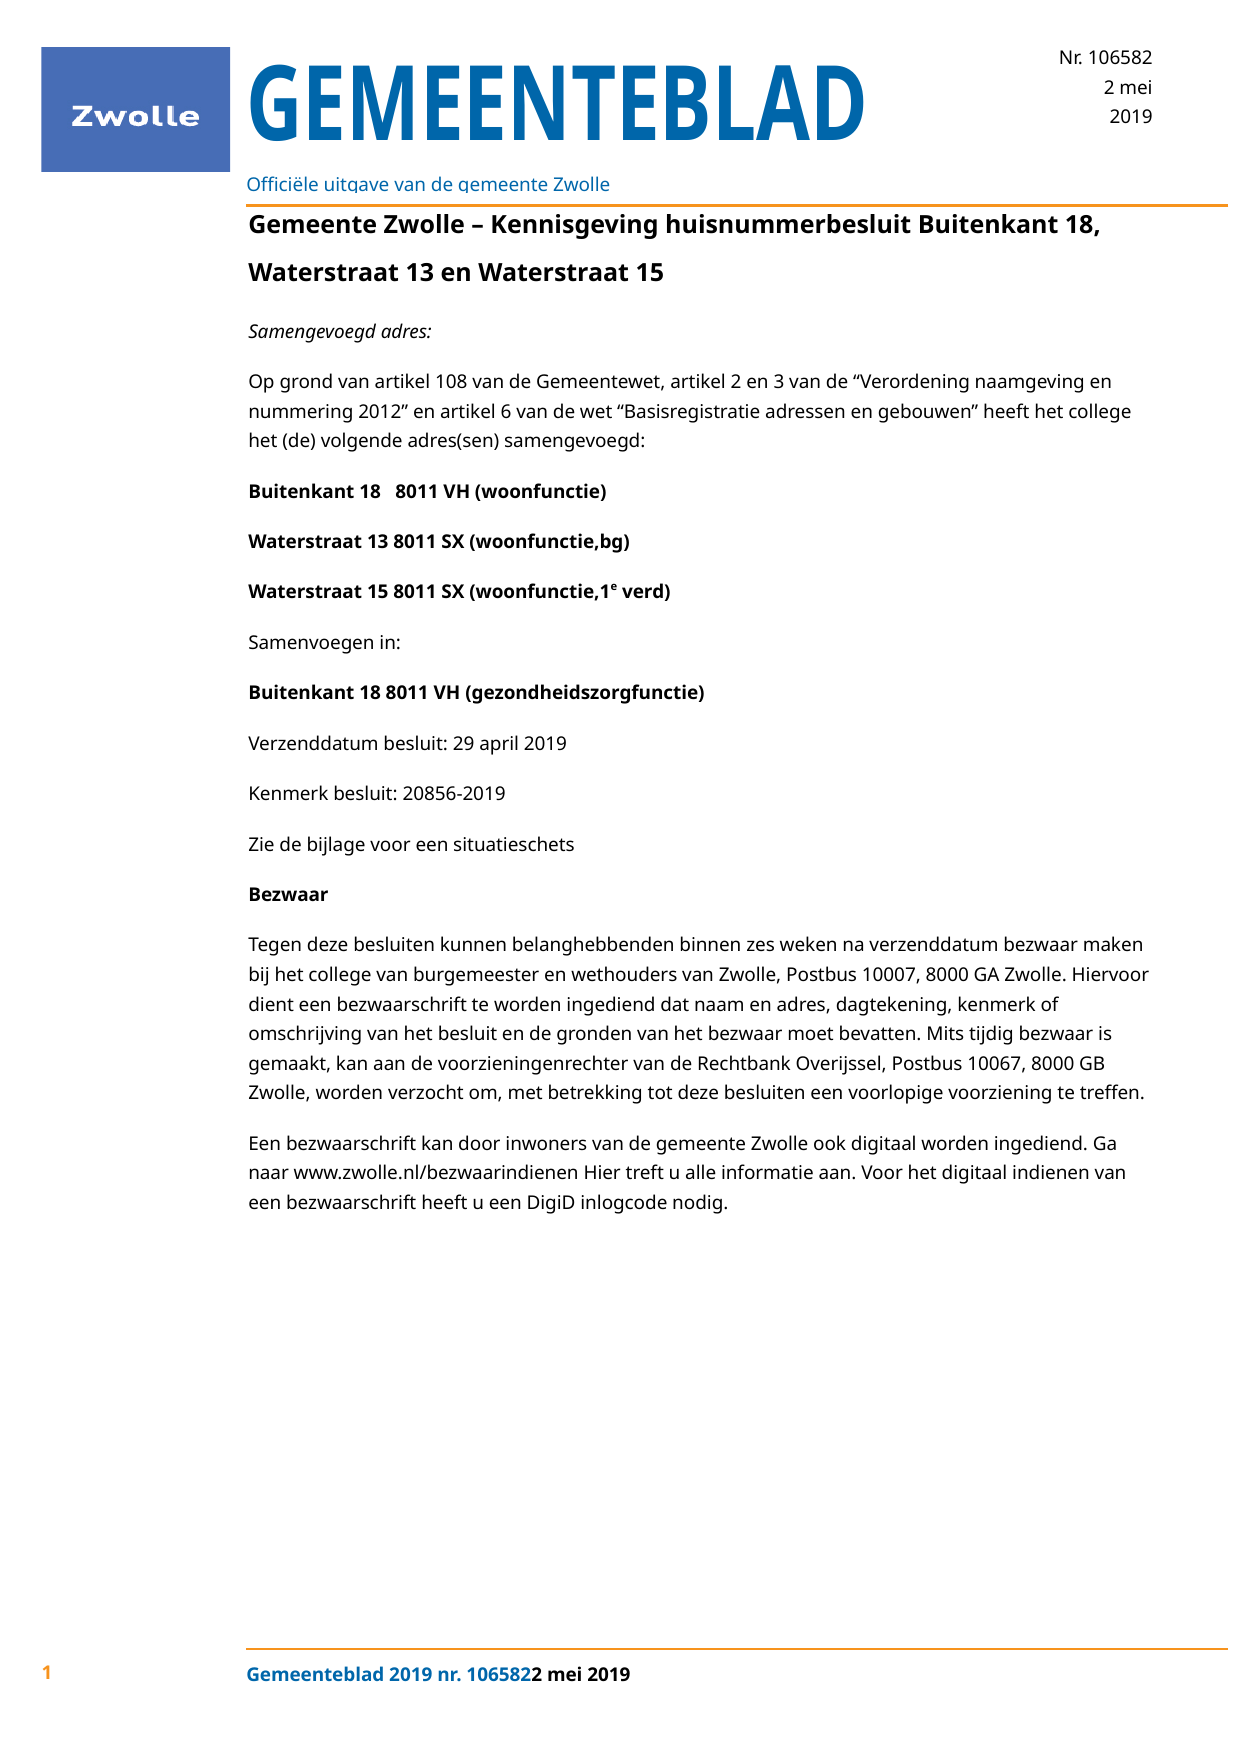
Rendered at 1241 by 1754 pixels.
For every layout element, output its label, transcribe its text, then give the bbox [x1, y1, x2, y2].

picture [41, 47, 231, 172]
text Buitenkant 18 8011 VH (woonfunctie) [248, 478, 1152, 504]
text Samenvoegen in: [248, 629, 1152, 655]
text Buitenkant 18 8011 VH (gezondheidszorgfunctie) [248, 679, 1152, 705]
text Een bezwaarschrift kan door inwoners van de gemeente Zwolle ook digitaal worden ingediend. Ga naar www.zwolle.nl/bezwaarindienen Hier treft u alle informatie aan. Voor het digitaal indienen van een bezwaarschrift heeft u een DigiD inlogcode nodig. [248, 1130, 1152, 1215]
text Gemeente Zwolle – Kennisgeving huisnummerbesluit Buitenkant 18, Waterstraat 13 en Waterstraat 15 [248, 207, 1152, 288]
text Bezwaar [248, 881, 1152, 907]
text Kenmerk besluit: 20856-2019 [248, 780, 1152, 806]
text Zie de bijlage voor een situatieschets [248, 831, 1152, 857]
text Op grond van artikel 108 van de Gemeentewet, artikel 2 en 3 van de “Verordening naamgeving en nummering 2012” en artikel 6 van de wet “Basisregistratie adressen en gebouwen” heeft het college het (de) volgende adres(sen) samengevoegd: [248, 368, 1152, 453]
text Samengevoegd adres: [248, 318, 1152, 344]
text Tegen deze besluiten kunnen belanghebbenden binnen zes weken na verzenddatum bezwaar maken bij het college van burgemeester en wethouders van Zwolle, Postbus 10007, 8000 GA Zwolle. Hiervoor dient een bezwaarschrift te worden ingediend dat naam en adres, dagtekening, kenmerk of omschrijving van het besluit en de gronden van het bezwaar moet bevatten. Mits tijdig bezwaar is gemaakt, kan aan de voorzieningenrechter van de Rechtbank Overijssel, Postbus 10067, 8000 GB Zwolle, worden verzocht om, met betrekking tot deze besluiten een voorlopige voorziening te treffen. [248, 932, 1152, 1105]
text Verzenddatum besluit: 29 april 2019 [248, 730, 1152, 756]
text Waterstraat 15 8011 SX (woonfunctie,1e verd) [248, 579, 1152, 604]
text Waterstraat 13 8011 SX (woonfunctie,bg) [248, 528, 1152, 554]
